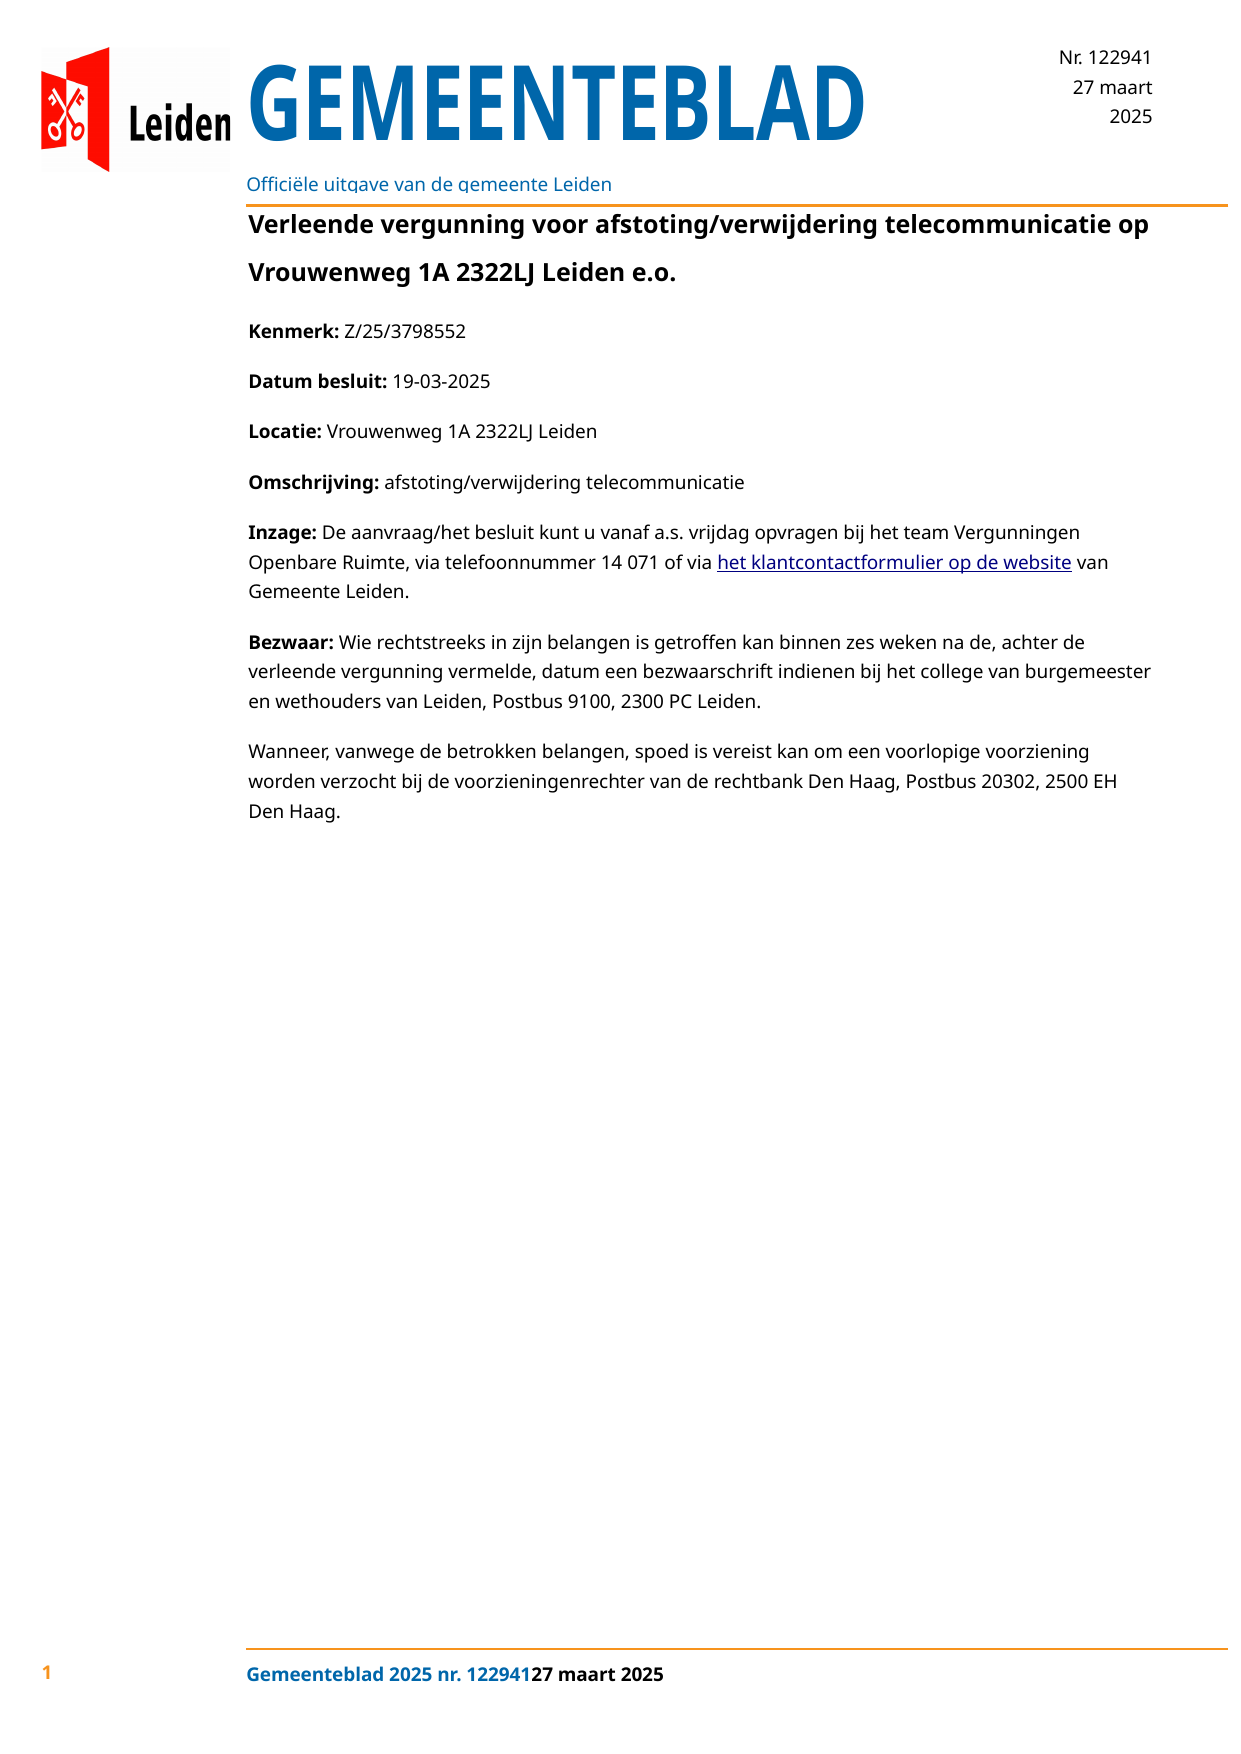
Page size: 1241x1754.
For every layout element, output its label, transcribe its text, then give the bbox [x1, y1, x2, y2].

text Verleende vergunning voor afstoting/verwijdering telecommunicatie op Vrouwenweg 1A 2322LJ Leiden e.o. [248, 207, 1152, 288]
text Wanneer, vanwege de betrokken belangen, spoed is vereist kan om een voorlopige voorziening worden verzocht bij de voorzieningenrechter van de rechtbank Den Haag, Postbus 20302, 2500 EH Den Haag. [248, 739, 1152, 824]
text Omschrijving: afstoting/verwijdering telecommunicatie [248, 469, 1152, 495]
picture [41, 47, 231, 172]
text Kenmerk: Z/25/3798552 [248, 318, 1152, 344]
text Inzage: De aanvraag/het besluit kunt u vanaf a.s. vrijdag opvragen bij het team Vergunningen Openbare Ruimte, via telefoonnummer 14 071 of via het klantcontactformulier op de website van Gemeente Leiden. [248, 519, 1152, 604]
text Locatie: Vrouwenweg 1A 2322LJ Leiden [248, 419, 1152, 444]
text Bezwaar: Wie rechtstreeks in zijn belangen is getroffen kan binnen zes weken na de, achter de verleende vergunning vermelde, datum een bezwaarschrift indienen bij het college van burgemeester en wethouders van Leiden, Postbus 9100, 2300 PC Leiden. [248, 629, 1152, 714]
text Datum besluit: 19-03-2025 [248, 368, 1152, 394]
